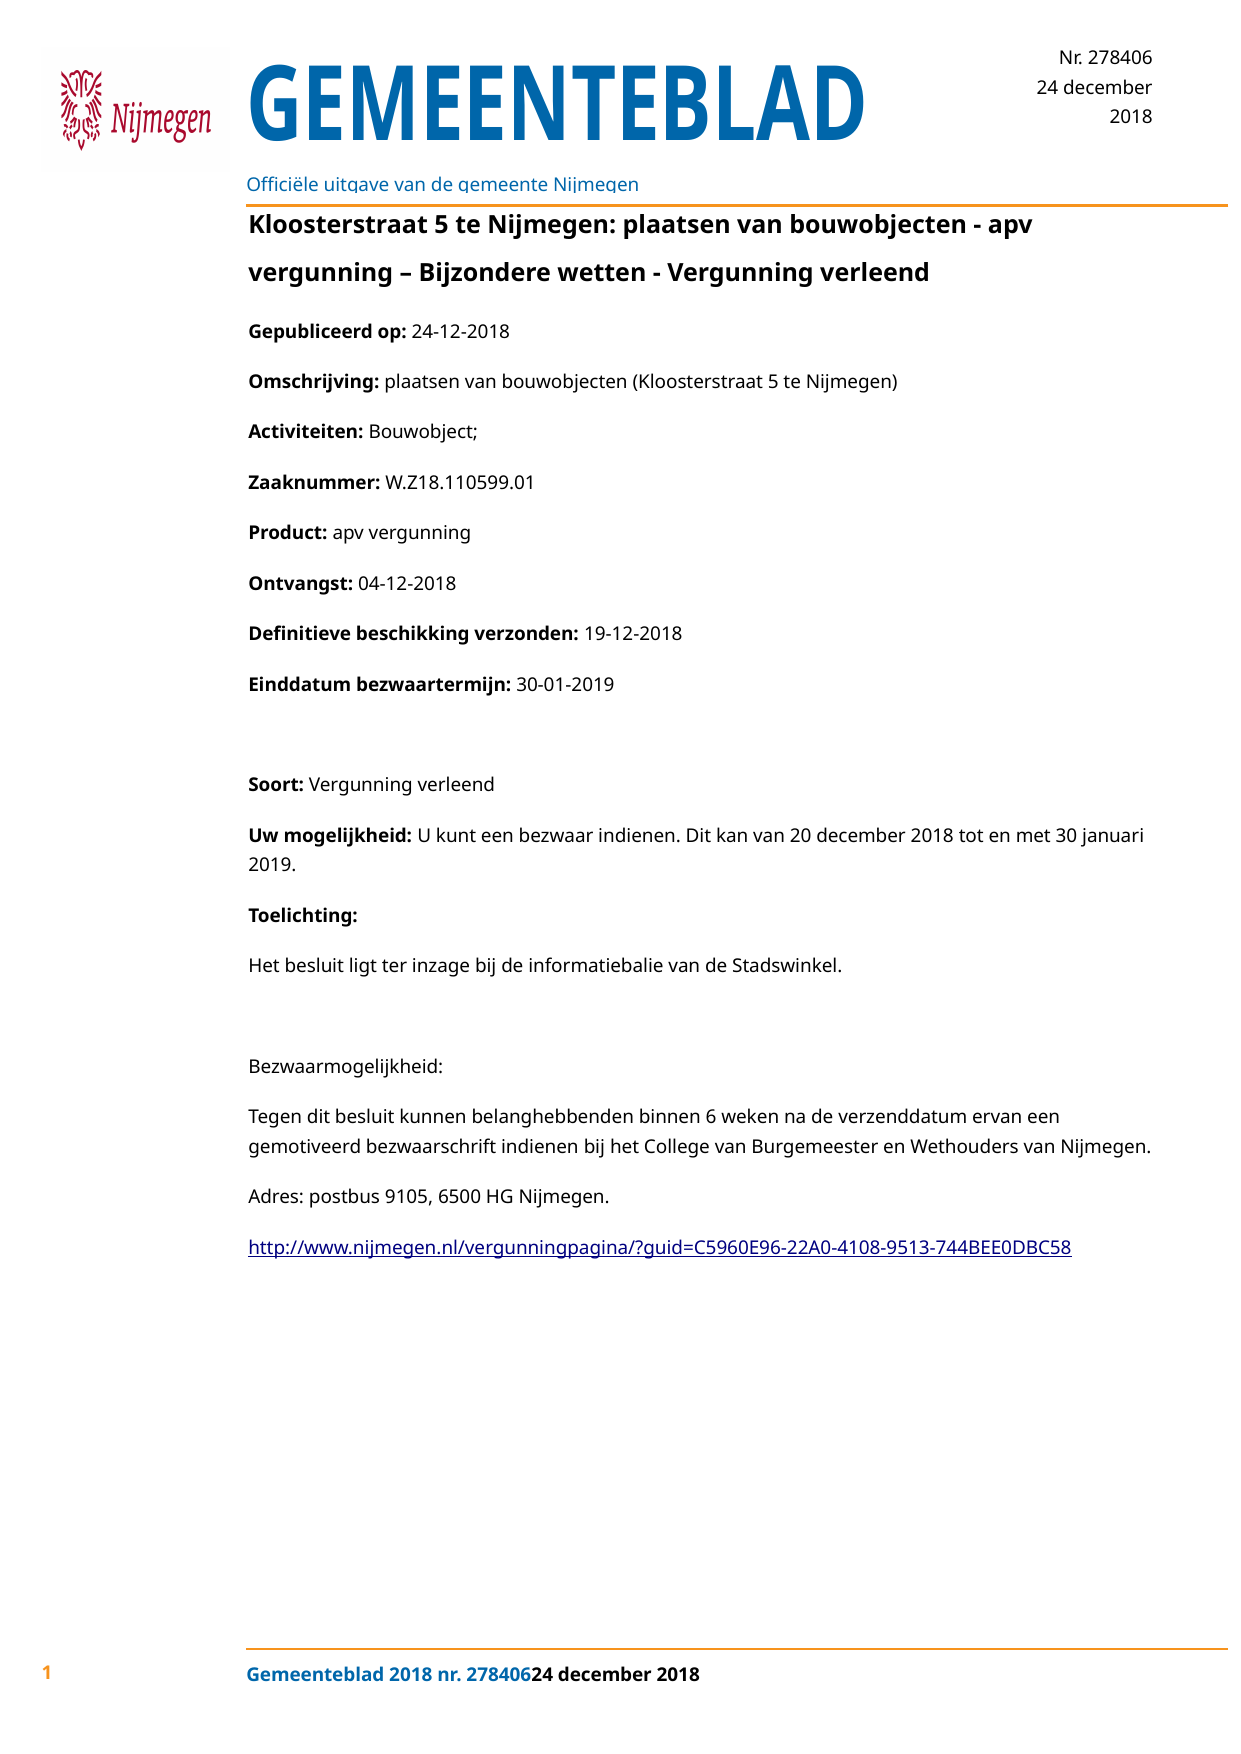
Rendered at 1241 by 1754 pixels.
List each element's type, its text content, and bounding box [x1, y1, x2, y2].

text Uw mogelijkheid: U kunt een bezwaar indienen. Dit kan van 20 december 2018 tot en met 30 januari 2019. [248, 822, 1152, 877]
text Product: apv vergunning [248, 519, 1152, 545]
text Ontvangst: 04-12-2018 [248, 570, 1152, 596]
text Adres: postbus 9105, 6500 HG Nijmegen. [248, 1184, 1152, 1209]
text Gepubliceerd op: 24-12-2018 [248, 318, 1152, 344]
text Omschrijving: plaatsen van bouwobjecten (Kloosterstraat 5 te Nijmegen) [248, 368, 1152, 394]
text Kloosterstraat 5 te Nijmegen: plaatsen van bouwobjecten - apv vergunning – Bijzondere wetten - Vergunning verleend [248, 207, 1152, 288]
text Activiteiten: Bouwobject; [248, 419, 1152, 444]
picture [41, 47, 231, 172]
text Einddatum bezwaartermijn: 30-01-2019 [248, 671, 1152, 697]
text http://www.nijmegen.nl/vergunningpagina/?guid=C5960E96-22A0-4108-9513-744BEE0DBC58 [248, 1234, 1152, 1260]
text Bezwaarmogelijkheid: [248, 1053, 1152, 1079]
text Tegen dit besluit kunnen belanghebbenden binnen 6 weken na de verzenddatum ervan een gemotiveerd bezwaarschrift indienen bij het College van Burgemeester en Wethouders van Nijmegen. [248, 1104, 1152, 1159]
text Toelichting: [248, 902, 1152, 928]
text Het besluit ligt ter inzage bij de informatiebalie van de Stadswinkel. [248, 952, 1152, 978]
text Definitieve beschikking verzonden: 19-12-2018 [248, 620, 1152, 646]
text Zaaknummer: W.Z18.110599.01 [248, 469, 1152, 495]
text Soort: Vergunning verleend [248, 772, 1152, 797]
